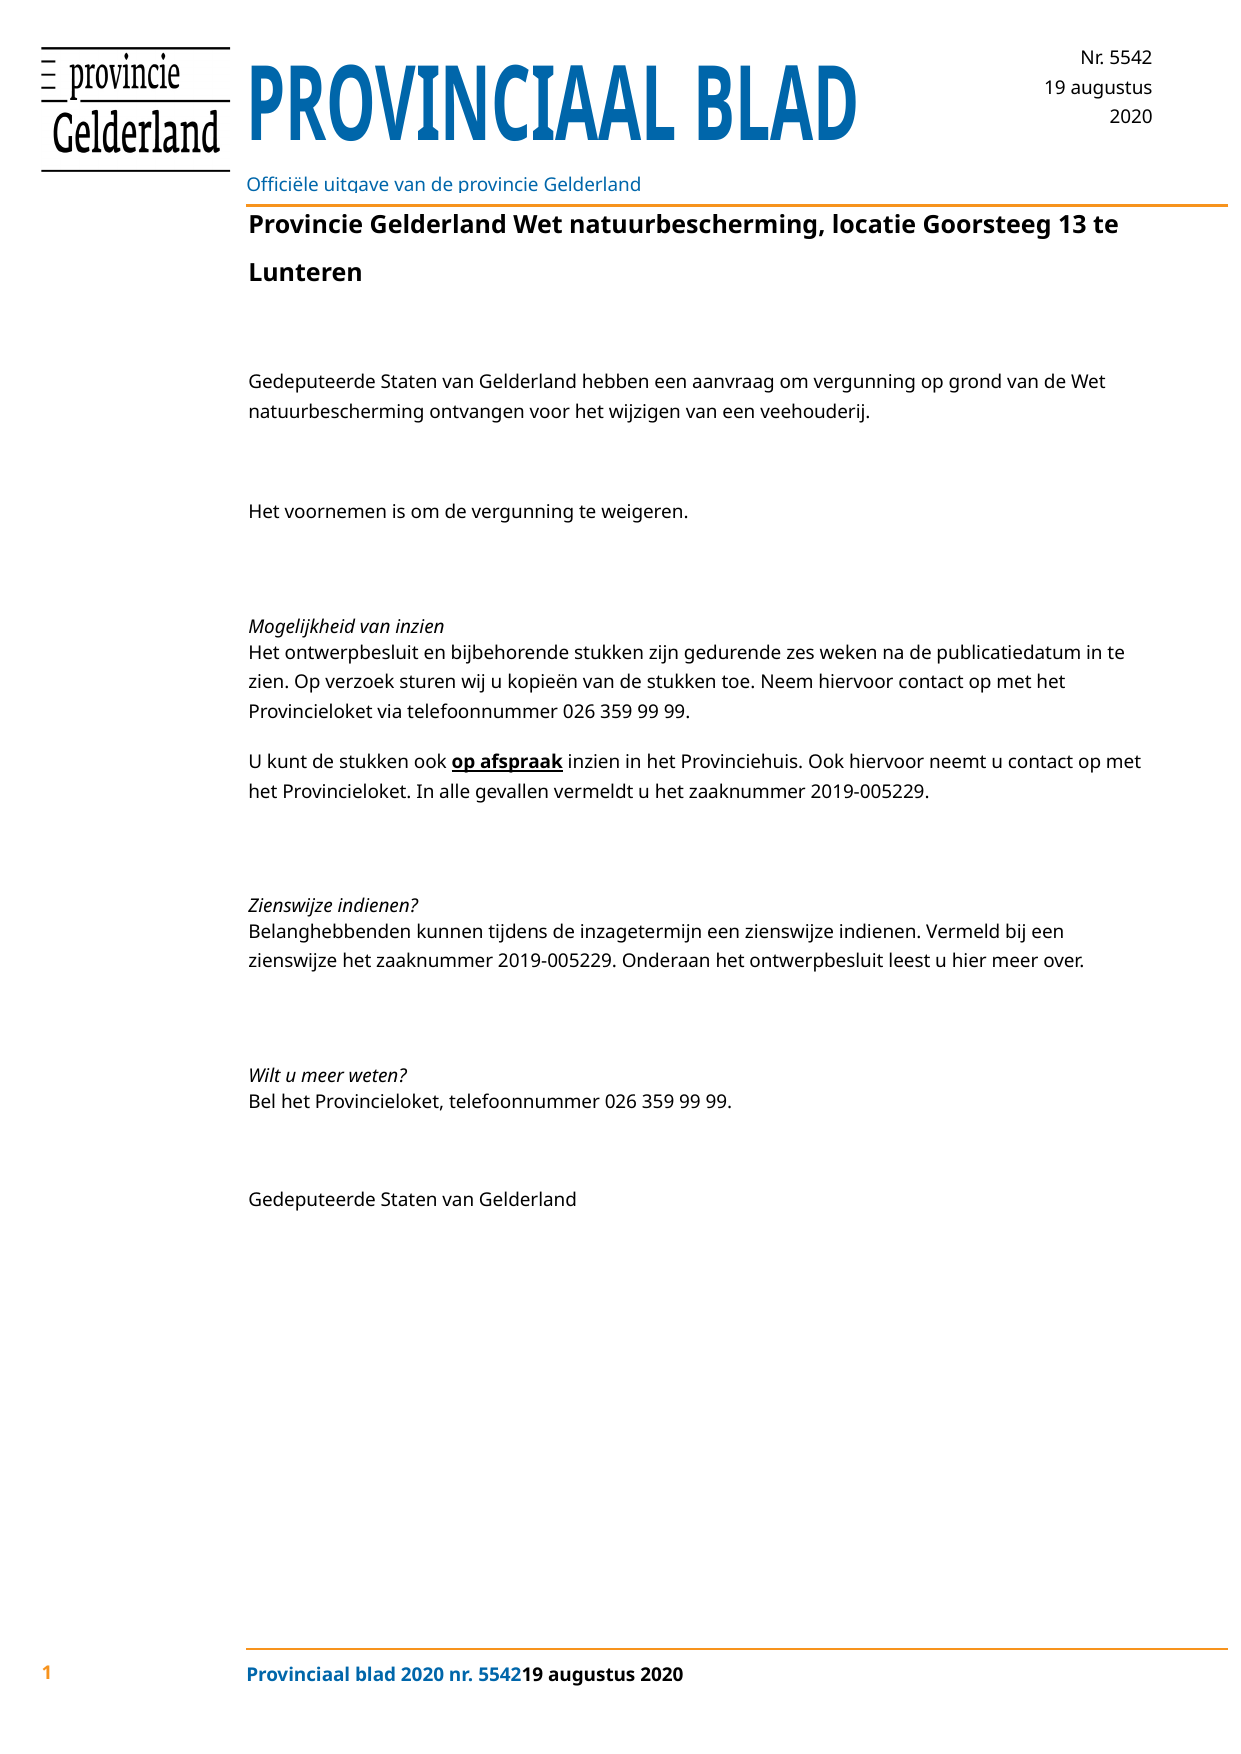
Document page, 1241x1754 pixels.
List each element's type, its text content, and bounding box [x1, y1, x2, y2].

text Wilt u meer weten? [248, 1062, 1152, 1088]
text Het voornemen is om de vergunning te weigeren. [248, 499, 1152, 524]
text Gedeputeerde Staten van Gelderland hebben een aanvraag om vergunning op grond van de Wet natuurbescherming ontvangen voor het wijzigen van een veehouderij. [248, 368, 1152, 424]
text Mogelijkheid van inzien [248, 613, 1152, 639]
picture [41, 47, 231, 172]
text U kunt de stukken ook op afspraak inzien in het Provinciehuis. Ook hiervoor neemt u contact op met het Provincieloket. In alle gevallen vermeldt u het zaaknummer 2019-005229. [248, 748, 1152, 804]
text Gedeputeerde Staten van Gelderland [248, 1186, 1152, 1212]
text Provincie Gelderland Wet natuurbescherming, locatie Goorsteeg 13 te Lunteren [248, 207, 1152, 288]
text Het ontwerpbesluit en bijbehorende stukken zijn gedurende zes weken na de publicatiedatum in te zien. Op verzoek sturen wij u kopieën van de stukken toe. Neem hiervoor contact op met het Provincieloket via telefoonnummer 026 359 99 99. [248, 639, 1152, 724]
text Belanghebbenden kunnen tijdens de inzagetermijn een zienswijze indienen. Vermeld bij een zienswijze het zaaknummer 2019-005229. Onderaan het ontwerpbesluit leest u hier meer over. [248, 918, 1152, 973]
text Bel het Provincieloket, telefoonnummer 026 359 99 99. [248, 1088, 1152, 1113]
text Zienswijze indienen? [248, 892, 1152, 918]
